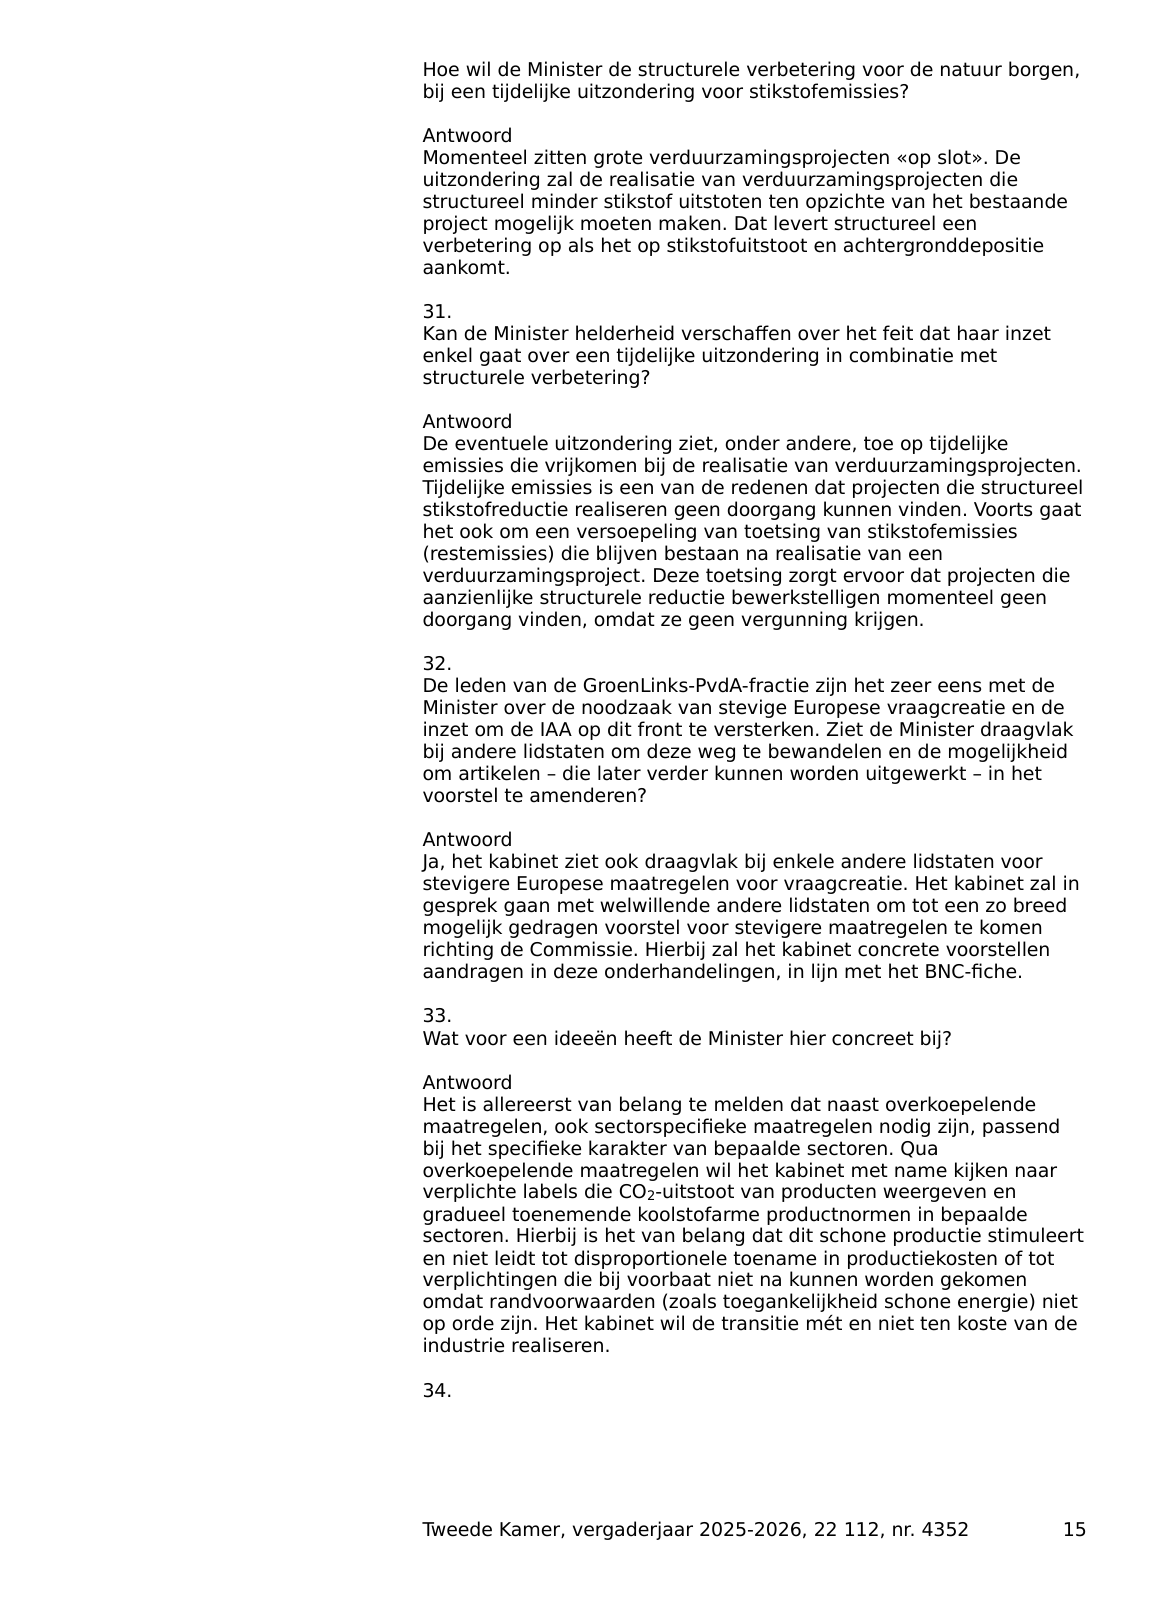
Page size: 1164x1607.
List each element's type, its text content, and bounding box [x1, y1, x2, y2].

text Kan de Minister helderheid verschaffen over het feit dat haar inzet enkel gaat over een tijdelijke uitzondering in combinatie met structurele verbetering? [422, 323, 1087, 389]
text De eventuele uitzondering ziet, onder andere, toe op tijdelijke emissies die vrijkomen bij de realisatie van verduurzamingsprojecten. Tijdelijke emissies is een van de redenen dat projecten die structureel stikstofreductie realiseren geen doorgang kunnen vinden. Voorts gaat het ook om een versoepeling van toetsing van stikstofemissies (restemissies) die blijven bestaan na realisatie van een verduurzamingsproject. Deze toetsing zorgt ervoor dat projecten die aanzienlijke structurele reductie bewerkstelligen momenteel geen doorgang vinden, omdat ze geen vergunning krijgen. [422, 433, 1087, 631]
text Antwoord [422, 125, 1087, 147]
text 34. [422, 1379, 1087, 1401]
text 32. [422, 653, 1087, 675]
text Antwoord [422, 1072, 1087, 1093]
text Ja, het kabinet ziet ook draagvlak bij enkele andere lidstaten voor stevigere Europese maatregelen voor vraagcreatie. Het kabinet zal in gesprek gaan met welwillende andere lidstaten om tot een zo breed mogelijk gedragen voorstel voor stevigere maatregelen te komen richting de Commissie. Hierbij zal het kabinet concrete voorstellen aandragen in deze onderhandelingen, in lijn met het BNC-fiche. [422, 851, 1087, 983]
text Antwoord [422, 829, 1087, 851]
text Wat voor een ideeën heeft de Minister hier concreet bij? [422, 1027, 1087, 1049]
text Het is allereerst van belang te melden dat naast overkoepelende maatregelen, ook sectorspecifieke maatregelen nodig zijn, passend bij het specifieke karakter van bepaalde sectoren. Qua overkoepelende maatregelen wil het kabinet met name kijken naar verplichte labels die CO2-uitstoot van producten weergeven en gradueel toenemende koolstofarme productnormen in bepaalde sectoren. Hierbij is het van belang dat dit schone productie stimuleert en niet leidt tot disproportionele toename in productiekosten of tot verplichtingen die bij voorbaat niet na kunnen worden gekomen omdat randvoorwaarden (zoals toegankelijkheid schone energie) niet op orde zijn. Het kabinet wil de transitie mét en niet ten koste van de industrie realiseren. [422, 1093, 1087, 1357]
text Antwoord [422, 411, 1087, 433]
text 31. [422, 301, 1087, 323]
text 33. [422, 1005, 1087, 1027]
text Momenteel zitten grote verduurzamingsprojecten «op slot». De uitzondering zal de realisatie van verduurzamingsprojecten die structureel minder stikstof uitstoten ten opzichte van het bestaande project mogelijk moeten maken. Dat levert structureel een verbetering op als het op stikstofuitstoot en achtergronddepositie aankomt. [422, 147, 1087, 279]
text Hoe wil de Minister de structurele verbetering voor de natuur borgen, bij een tijdelijke uitzondering voor stikstofemissies? [422, 59, 1087, 103]
text De leden van de GroenLinks-PvdA-fractie zijn het zeer eens met de Minister over de noodzaak van stevige Europese vraagcreatie en de inzet om de IAA op dit front te versterken. Ziet de Minister draagvlak bij andere lidstaten om deze weg te bewandelen en de mogelijkheid om artikelen – die later verder kunnen worden uitgewerkt – in het voorstel te amenderen? [422, 675, 1087, 807]
